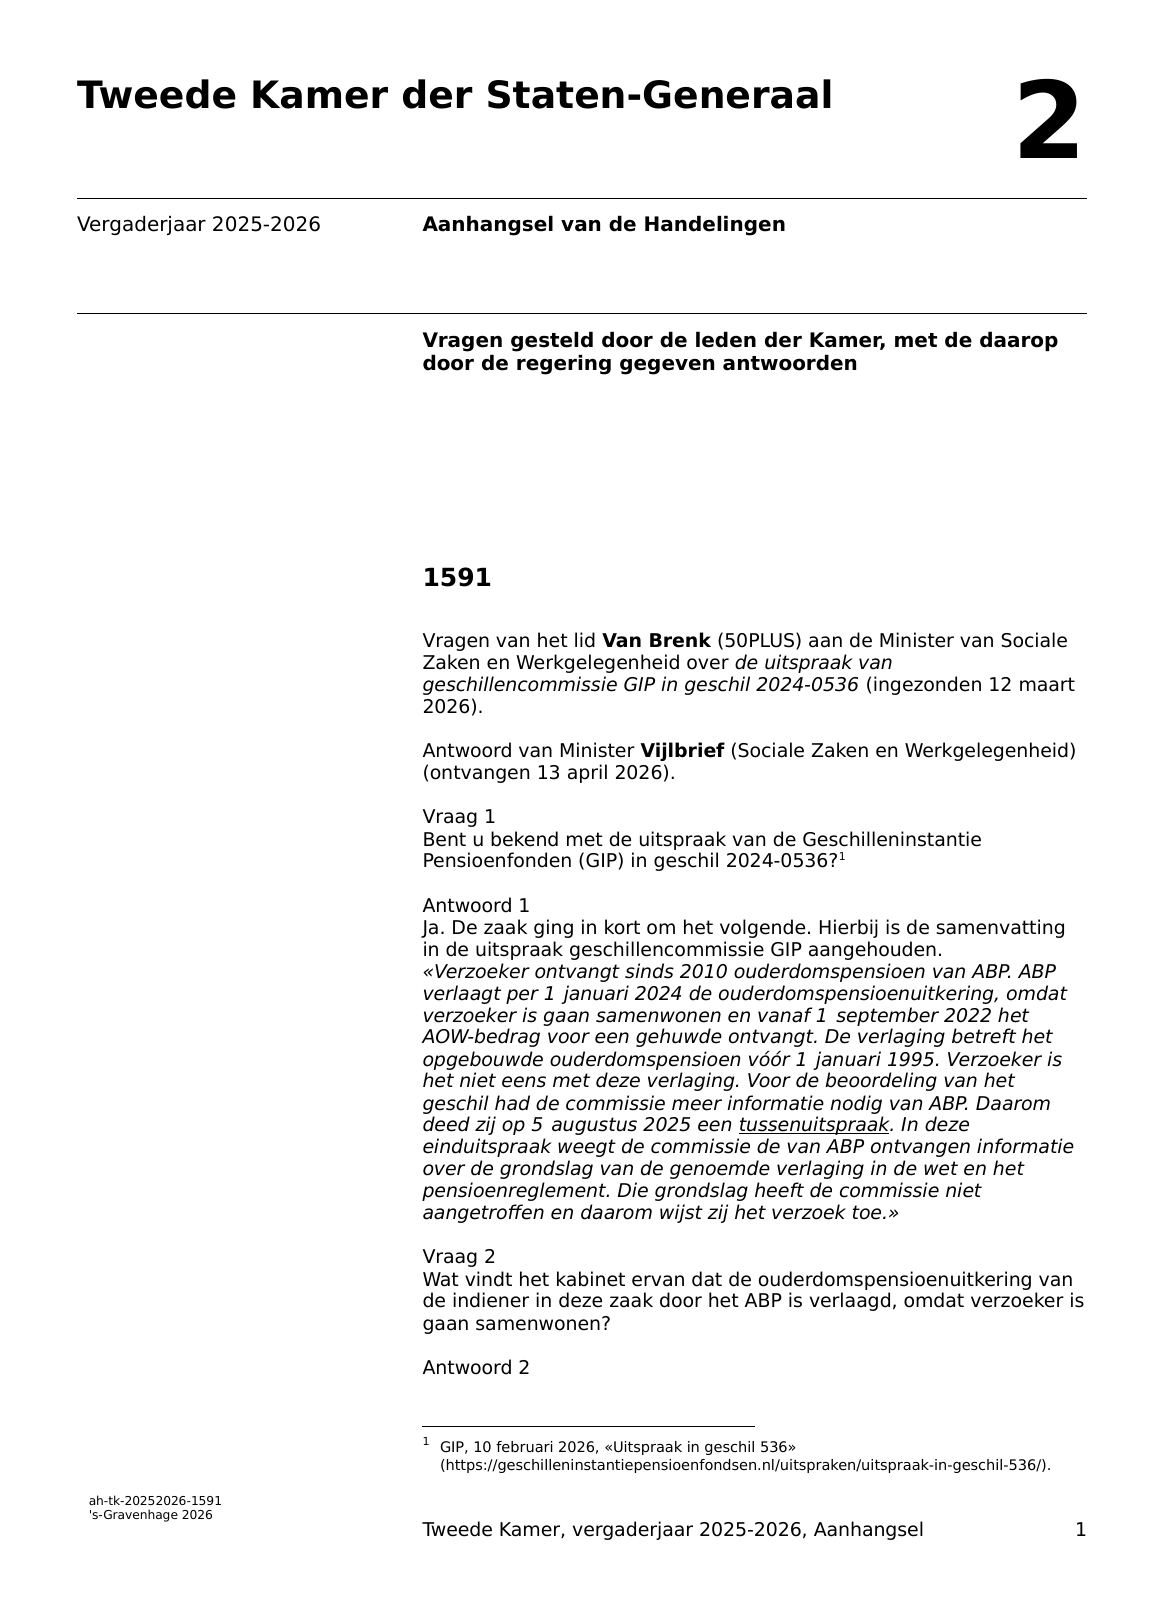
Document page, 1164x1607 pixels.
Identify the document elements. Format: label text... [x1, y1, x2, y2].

table_header 2 [886, 59, 1087, 198]
text GIP, 10 februari 2026, «Uitspraak in geschil 536» (https://geschilleninstantiepensioenfondsen.nl/uitspraken/uitspraak-in-geschil-536/). [422, 1435, 1087, 1474]
text Vraag 1 [422, 806, 1087, 828]
text Vragen van het lid Van Brenk (50PLUS) aan de Minister van Sociale Zaken en Werkgelegenheid over de uitspraak van geschillencommissie GIP in geschil 2024-0536 (ingezonden 12 maart 2026). [422, 630, 1087, 718]
text Antwoord 2 [422, 1357, 1087, 1378]
text 1591 [422, 563, 1087, 592]
text ah-tk-20252026-1591 [88, 1494, 323, 1508]
table_cell Aanhangsel van de Handelingen [422, 199, 1087, 313]
text 's-Gravenhage 2026 [88, 1508, 323, 1522]
text Antwoord van Minister Vijlbrief (Sociale Zaken en Werkgelegenheid) (ontvangen 13 april 2026). [422, 740, 1087, 784]
table_cell [77, 314, 422, 375]
text Bent u bekend met de uitspraak van de Geschilleninstantie Pensioenfonden (GIP) in geschil 2024-0536? [422, 828, 1087, 872]
text Antwoord 1 [422, 894, 1087, 917]
text Vraag 2 [422, 1246, 1087, 1268]
table_cell Vergaderjaar 2025-2026 [77, 199, 422, 313]
text Ja. De zaak ging in kort om het volgende. Hierbij is de samenvatting in de uitspraak geschillencommissie GIP aangehouden. [422, 917, 1087, 961]
text «Verzoeker ontvangt sinds 2010 ouderdomspensioen van ABP. ABP verlaagt per 1 januari 2024 de ouderdomspensioenuitkering, omdat verzoeker is gaan samenwonen en vanaf 1 september 2022 het AOW-bedrag voor een gehuwde ontvangt. De verlaging betreft het opgebouwde ouderdomspensioen vóór 1 januari 1995. Verzoeker is het niet eens met deze verlaging. Voor de beoordeling van het geschil had de commissie meer informatie nodig van ABP. Daarom deed zij op 5 augustus 2025 een tussenuitspraak. In deze einduitspraak weegt de commissie de van ABP ontvangen informatie over de grondslag van de genoemde verlaging in de wet en het pensioenreglement. Die grondslag heeft de commissie niet aangetroffen en daarom wijst zij het verzoek toe.» [422, 961, 1087, 1224]
text Wat vindt het kabinet ervan dat de ouderdomspensioenuitkering van de indiener in deze zaak door het ABP is verlaagd, omdat verzoeker is gaan samenwonen? [422, 1268, 1087, 1334]
table_cell Vragen gesteld door de leden der Kamer, met de daarop door de regering gegeven antwoorden [422, 314, 1087, 375]
table_header Tweede Kamer der Staten-Generaal [77, 59, 886, 198]
